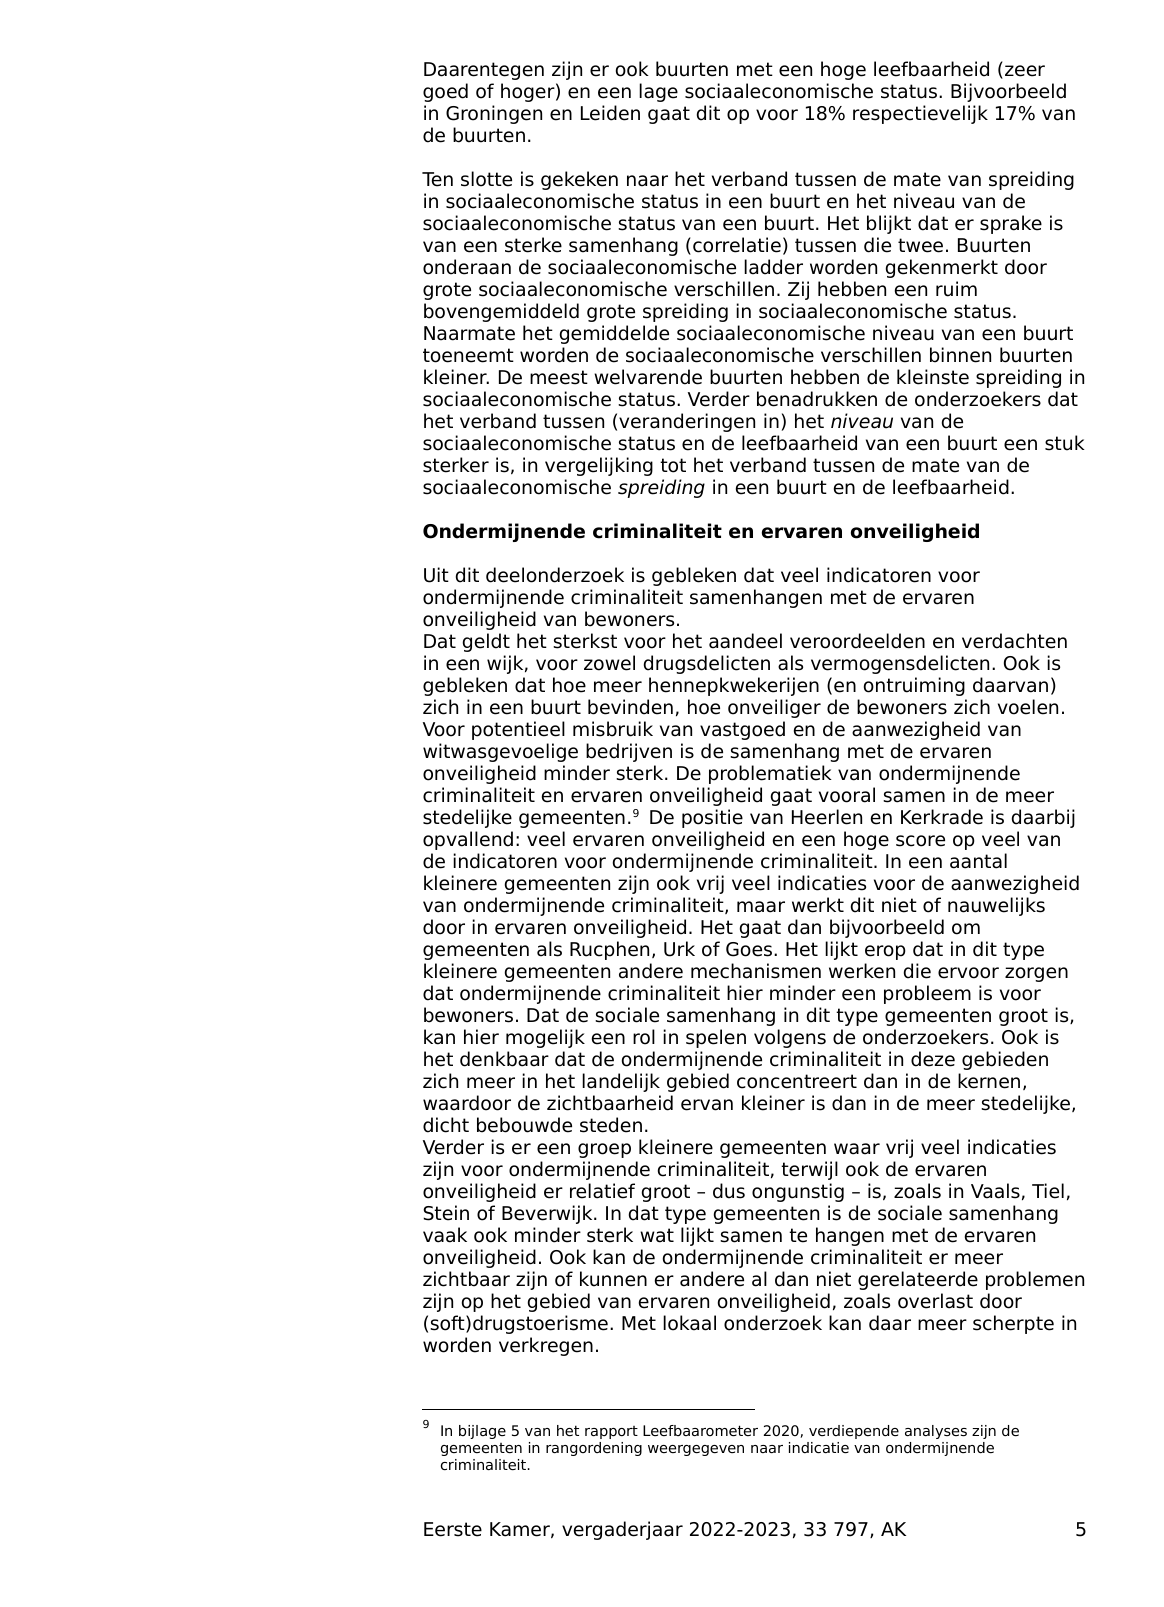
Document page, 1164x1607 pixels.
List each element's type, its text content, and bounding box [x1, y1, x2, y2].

text Dat geldt het sterkst voor het aandeel veroordeelden en verdachten in een wijk, voor zowel drugsdelicten als vermogensdelicten. Ook is gebleken dat hoe meer hennepkwekerijen (en ontruiming daarvan) zich in een buurt bevinden, hoe onveiliger de bewoners zich voelen. Voor potentieel misbruik van vastgoed en de aanwezigheid van witwasgevoelige bedrijven is de samenhang met de ervaren onveiligheid minder sterk. De problematiek van ondermijnende criminaliteit en ervaren onveiligheid gaat vooral samen in de meer stedelijke gemeenten. De positie van Heerlen en Kerkrade is daarbij opvallend: veel ervaren onveiligheid en een hoge score op veel van de indicatoren voor ondermijnende criminaliteit. In een aantal kleinere gemeenten zijn ook vrij veel indicaties voor de aanwezigheid van ondermijnende criminaliteit, maar werkt dit niet of nauwelijks door in ervaren onveiligheid. Het gaat dan bijvoorbeeld om gemeenten als Rucphen, Urk of Goes. Het lijkt erop dat in dit type kleinere gemeenten andere mechanismen werken die ervoor zorgen dat ondermijnende criminaliteit hier minder een probleem is voor bewoners. Dat de sociale samenhang in dit type gemeenten groot is, kan hier mogelijk een rol in spelen volgens de onderzoekers. Ook is het denkbaar dat de ondermijnende criminaliteit in deze gebieden zich meer in het landelijk gebied concentreert dan in de kernen, waardoor de zichtbaarheid ervan kleiner is dan in de meer stedelijke, dicht bebouwde steden. [422, 631, 1087, 1137]
text Verder is er een groep kleinere gemeenten waar vrij veel indicaties zijn voor ondermijnende criminaliteit, terwijl ook de ervaren onveiligheid er relatief groot – dus ongunstig – is, zoals in Vaals, Tiel, Stein of Beverwijk. In dat type gemeenten is de sociale samenhang vaak ook minder sterk wat lijkt samen te hangen met de ervaren onveiligheid. Ook kan de ondermijnende criminaliteit er meer zichtbaar zijn of kunnen er andere al dan niet gerelateerde problemen zijn op het gebied van ervaren onveiligheid, zoals overlast door (soft)drugstoerisme. Met lokaal onderzoek kan daar meer scherpte in worden verkregen. [422, 1137, 1087, 1356]
text In bijlage 5 van het rapport Leefbaarometer 2020, verdiepende analyses zijn de gemeenten in rangordening weergegeven naar indicatie van ondermijnende criminaliteit. [422, 1418, 1087, 1474]
subtitle Ondermijnende criminaliteit en ervaren onveiligheid [422, 521, 1087, 543]
text Daarentegen zijn er ook buurten met een hoge leefbaarheid (zeer goed of hoger) en een lage sociaaleconomische status. Bijvoorbeeld in Groningen en Leiden gaat dit op voor 18% respectievelijk 17% van de buurten. [422, 59, 1087, 147]
text Uit dit deelonderzoek is gebleken dat veel indicatoren voor ondermijnende criminaliteit samenhangen met de ervaren onveiligheid van bewoners. [422, 565, 1087, 631]
text Ten slotte is gekeken naar het verband tussen de mate van spreiding in sociaaleconomische status in een buurt en het niveau van de sociaaleconomische status van een buurt. Het blijkt dat er sprake is van een sterke samenhang (correlatie) tussen die twee. Buurten onderaan de sociaaleconomische ladder worden gekenmerkt door grote sociaaleconomische verschillen. Zij hebben een ruim bovengemiddeld grote spreiding in sociaaleconomische status. Naarmate het gemiddelde sociaaleconomische niveau van een buurt toeneemt worden de sociaaleconomische verschillen binnen buurten kleiner. De meest welvarende buurten hebben de kleinste spreiding in sociaaleconomische status. Verder benadrukken de onderzoekers dat het verband tussen (veranderingen in) het niveau van de sociaaleconomische status en de leefbaarheid van een buurt een stuk sterker is, in vergelijking tot het verband tussen de mate van de sociaaleconomische spreiding in een buurt en de leefbaarheid. [422, 169, 1087, 499]
